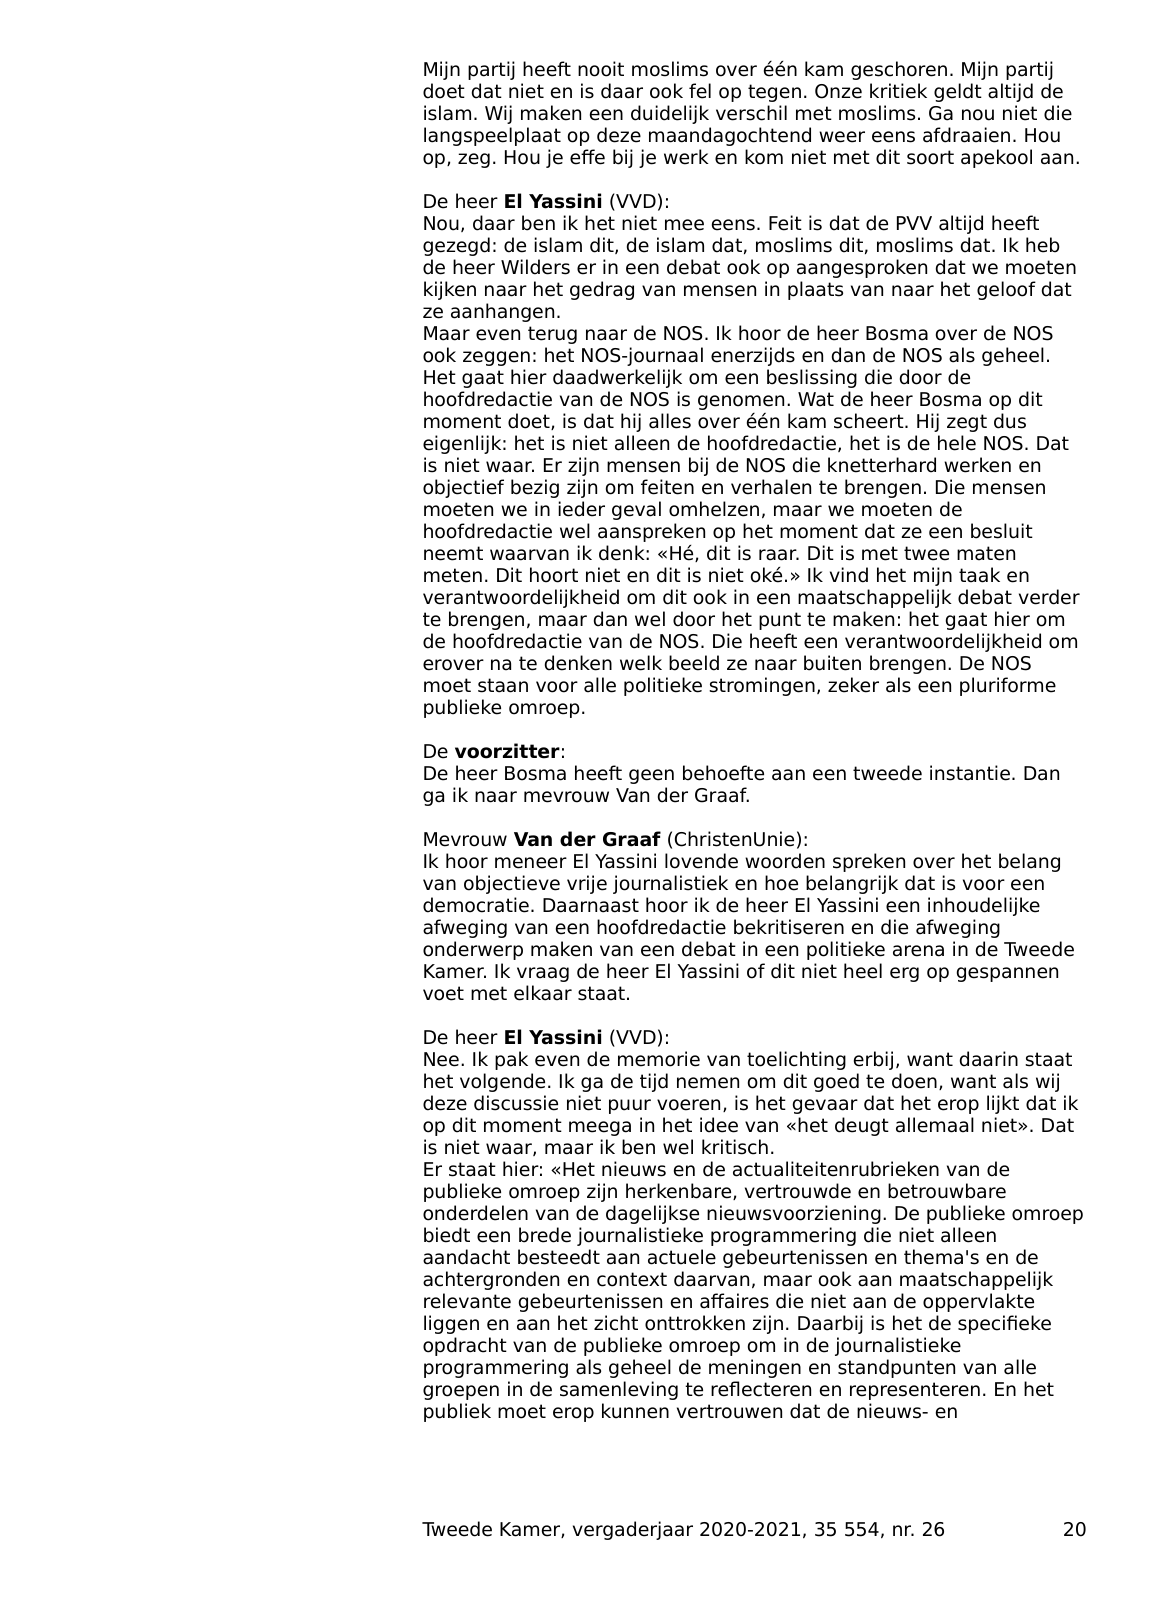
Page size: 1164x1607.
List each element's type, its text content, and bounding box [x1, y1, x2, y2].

text De voorzitter: [422, 741, 1087, 763]
text Nou, daar ben ik het niet mee eens. Feit is dat de PVV altijd heeft gezegd: de islam dit, de islam dat, moslims dit, moslims dat. Ik heb de heer Wilders er in een debat ook op aangesproken dat we moeten kijken naar het gedrag van mensen in plaats van naar het geloof dat ze aanhangen. [422, 213, 1087, 323]
text Mevrouw Van der Graaf (ChristenUnie): [422, 829, 1087, 851]
text Maar even terug naar de NOS. Ik hoor de heer Bosma over de NOS ook zeggen: het NOS-journaal enerzijds en dan de NOS als geheel. Het gaat hier daadwerkelijk om een beslissing die door de hoofdredactie van de NOS is genomen. Wat de heer Bosma op dit moment doet, is dat hij alles over één kam scheert. Hij zegt dus eigenlijk: het is niet alleen de hoofdredactie, het is de hele NOS. Dat is niet waar. Er zijn mensen bij de NOS die knetterhard werken en objectief bezig zijn om feiten en verhalen te brengen. Die mensen moeten we in ieder geval omhelzen, maar we moeten de hoofdredactie wel aanspreken op het moment dat ze een besluit neemt waarvan ik denk: «Hé, dit is raar. Dit is met twee maten meten. Dit hoort niet en dit is niet oké.» Ik vind het mijn taak en verantwoordelijkheid om dit ook in een maatschappelijk debat verder te brengen, maar dan wel door het punt te maken: het gaat hier om de hoofdredactie van de NOS. Die heeft een verantwoordelijkheid om erover na te denken welk beeld ze naar buiten brengen. De NOS moet staan voor alle politieke stromingen, zeker als een pluriforme publieke omroep. [422, 323, 1087, 719]
text Er staat hier: «Het nieuws en de actualiteitenrubrieken van de publieke omroep zijn herkenbare, vertrouwde en betrouwbare onderdelen van de dagelijkse nieuwsvoorziening. De publieke omroep biedt een brede journalistieke programmering die niet alleen aandacht besteedt aan actuele gebeurtenissen en thema's en de achtergronden en context daarvan, maar ook aan maatschappelijk relevante gebeurtenissen en affaires die niet aan de oppervlakte liggen en aan het zicht onttrokken zijn. Daarbij is het de specifieke opdracht van de publieke omroep om in de journalistieke programmering als geheel de meningen en standpunten van alle groepen in de samenleving te reflecteren en representeren. En het publiek moet erop kunnen vertrouwen dat de nieuws- en [422, 1159, 1087, 1423]
text De heer Bosma heeft geen behoefte aan een tweede instantie. Dan ga ik naar mevrouw Van der Graaf. [422, 763, 1087, 807]
text De heer El Yassini (VVD): [422, 191, 1087, 213]
text Nee. Ik pak even de memorie van toelichting erbij, want daarin staat het volgende. Ik ga de tijd nemen om dit goed te doen, want als wij deze discussie niet puur voeren, is het gevaar dat het erop lijkt dat ik op dit moment meega in het idee van «het deugt allemaal niet». Dat is niet waar, maar ik ben wel kritisch. [422, 1049, 1087, 1159]
text De heer El Yassini (VVD): [422, 1027, 1087, 1049]
text Mijn partij heeft nooit moslims over één kam geschoren. Mijn partij doet dat niet en is daar ook fel op tegen. Onze kritiek geldt altijd de islam. Wij maken een duidelijk verschil met moslims. Ga nou niet die langspeelplaat op deze maandagochtend weer eens afdraaien. Hou op, zeg. Hou je effe bij je werk en kom niet met dit soort apekool aan. [422, 59, 1087, 169]
text Ik hoor meneer El Yassini lovende woorden spreken over het belang van objectieve vrije journalistiek en hoe belangrijk dat is voor een democratie. Daarnaast hoor ik de heer El Yassini een inhoudelijke afweging van een hoofdredactie bekritiseren en die afweging onderwerp maken van een debat in een politieke arena in de Tweede Kamer. Ik vraag de heer El Yassini of dit niet heel erg op gespannen voet met elkaar staat. [422, 851, 1087, 1005]
